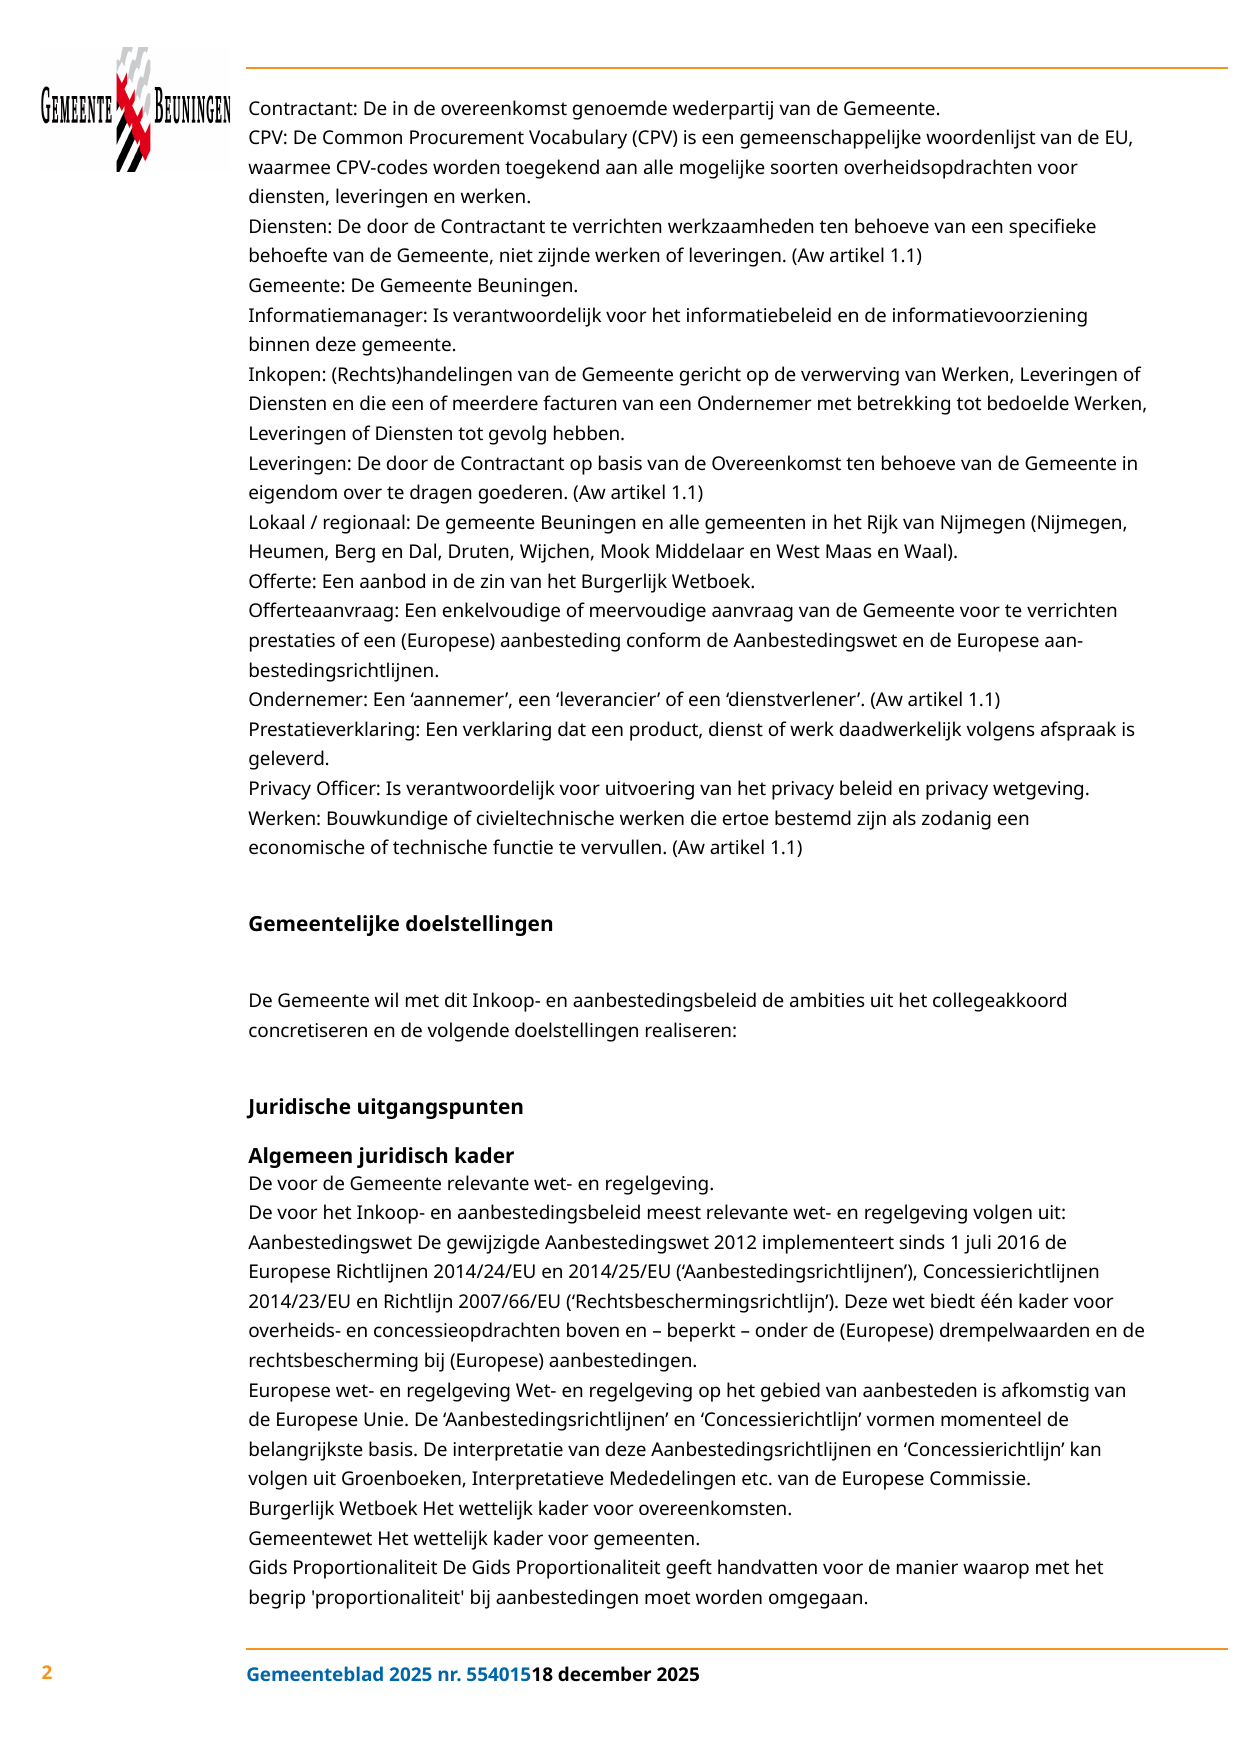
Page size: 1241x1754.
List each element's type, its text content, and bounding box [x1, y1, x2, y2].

text Gids Proportionaliteit De Gids Proportionaliteit geeft handvatten voor de manier waarop met het begrip 'proportionaliteit' bij aanbestedingen moet worden omgegaan. [248, 1554, 1152, 1610]
text De voor het Inkoop- en aanbestedingsbeleid meest relevante wet- en regelgeving volgen uit: [248, 1199, 1152, 1225]
text Informatiemanager: Is verantwoordelijk voor het informatiebeleid en de informatievoorziening binnen deze gemeente. [248, 302, 1152, 357]
text Lokaal / regionaal: De gemeente Beuningen en alle gemeenten in het Rijk van Nijmegen (Nijmegen, Heumen, Berg en Dal, Druten, Wijchen, Mook Middelaar en West Maas en Waal). [248, 509, 1152, 564]
text Juridische uitgangspunten [248, 1092, 1152, 1121]
text Privacy Officer: Is verantwoordelijk voor uitvoering van het privacy beleid en privacy wetgeving. [248, 775, 1152, 801]
text Gemeentelijke doelstellingen [248, 909, 1152, 938]
text Contractant: De in de overeenkomst genoemde wederpartij van de Gemeente. [248, 95, 1152, 121]
text Diensten: De door de Contractant te verrichten werkzaamheden ten behoeve van een specifieke behoefte van de Gemeente, niet zijnde werken of leveringen. (Aw artikel 1.1) [248, 213, 1152, 268]
text Gemeentewet Het wettelijk kader voor gemeenten. [248, 1525, 1152, 1551]
text Ondernemer: Een ‘aannemer’, een ‘leverancier’ of een ‘dienstverlener’. (Aw artikel 1.1) [248, 686, 1152, 712]
text Aanbestedingswet De gewijzigde Aanbestedingswet 2012 implementeert sinds 1 juli 2016 de Europese Richtlijnen 2014/24/EU en 2014/25/EU (‘Aanbestedingsrichtlijnen’), Concessierichtlijnen 2014/23/EU en Richtlijn 2007/66/EU (‘Rechtsbeschermingsrichtlijn’). Deze wet biedt één kader voor overheids- en concessieopdrachten boven en – beperkt – onder de (Europese) drempelwaarden en de rechtsbescherming bij (Europese) aanbestedingen. [248, 1229, 1152, 1373]
text Burgerlijk Wetboek Het wettelijk kader voor overeenkomsten. [248, 1495, 1152, 1521]
text Europese wet- en regelgeving Wet- en regelgeving op het gebied van aanbesteden is afkomstig van de Europese Unie. De ‘Aanbestedingsrichtlijnen’ en ‘Concessierichtlijn’ vormen momenteel de belangrijkste basis. De interpretatie van deze Aanbestedingsrichtlijnen en ‘Concessierichtlijn’ kan volgen uit Groenboeken, Interpretatieve Mededelingen etc. van de Europese Commissie. [248, 1377, 1152, 1491]
text Algemeen juridisch kader [248, 1141, 1152, 1170]
text CPV: De Common Procurement Vocabulary (CPV) is een gemeenschappelijke woordenlijst van de EU, waarmee CPV-codes worden toegekend aan alle mogelijke soorten overheidsopdrachten voor diensten, leveringen en werken. [248, 124, 1152, 209]
text Werken: Bouwkundige of civieltechnische werken die ertoe bestemd zijn als zodanig een economische of technische functie te vervullen. (Aw artikel 1.1) [248, 805, 1152, 860]
text Gemeente: De Gemeente Beuningen. [248, 272, 1152, 298]
text Inkopen: (Rechts)handelingen van de Gemeente gericht op de verwerving van Werken, Leveringen of Diensten en die een of meerdere facturen van een Ondernemer met betrekking tot bedoelde Werken, Leveringen of Diensten tot gevolg hebben. [248, 361, 1152, 446]
picture [41, 47, 231, 172]
text De Gemeente wil met dit Inkoop- en aanbestedingsbeleid de ambities uit het collegeakkoord concretiseren en de volgende doelstellingen realiseren: [248, 987, 1152, 1043]
text Prestatieverklaring: Een verklaring dat een product, dienst of werk daadwerkelijk volgens afspraak is geleverd. [248, 716, 1152, 771]
text Offerteaanvraag: Een enkelvoudige of meervoudige aanvraag van de Gemeente voor te verrichten prestaties of een (Europese) aanbesteding conform de Aanbestedingswet en de Europese aan- bestedingsrichtlijnen. [248, 598, 1152, 683]
text Leveringen: De door de Contractant op basis van de Overeenkomst ten behoeve van de Gemeente in eigendom over te dragen goederen. (Aw artikel 1.1) [248, 450, 1152, 505]
text De voor de Gemeente relevante wet- en regelgeving. [248, 1170, 1152, 1196]
text Offerte: Een aanbod in de zin van het Burgerlijk Wetboek. [248, 568, 1152, 594]
